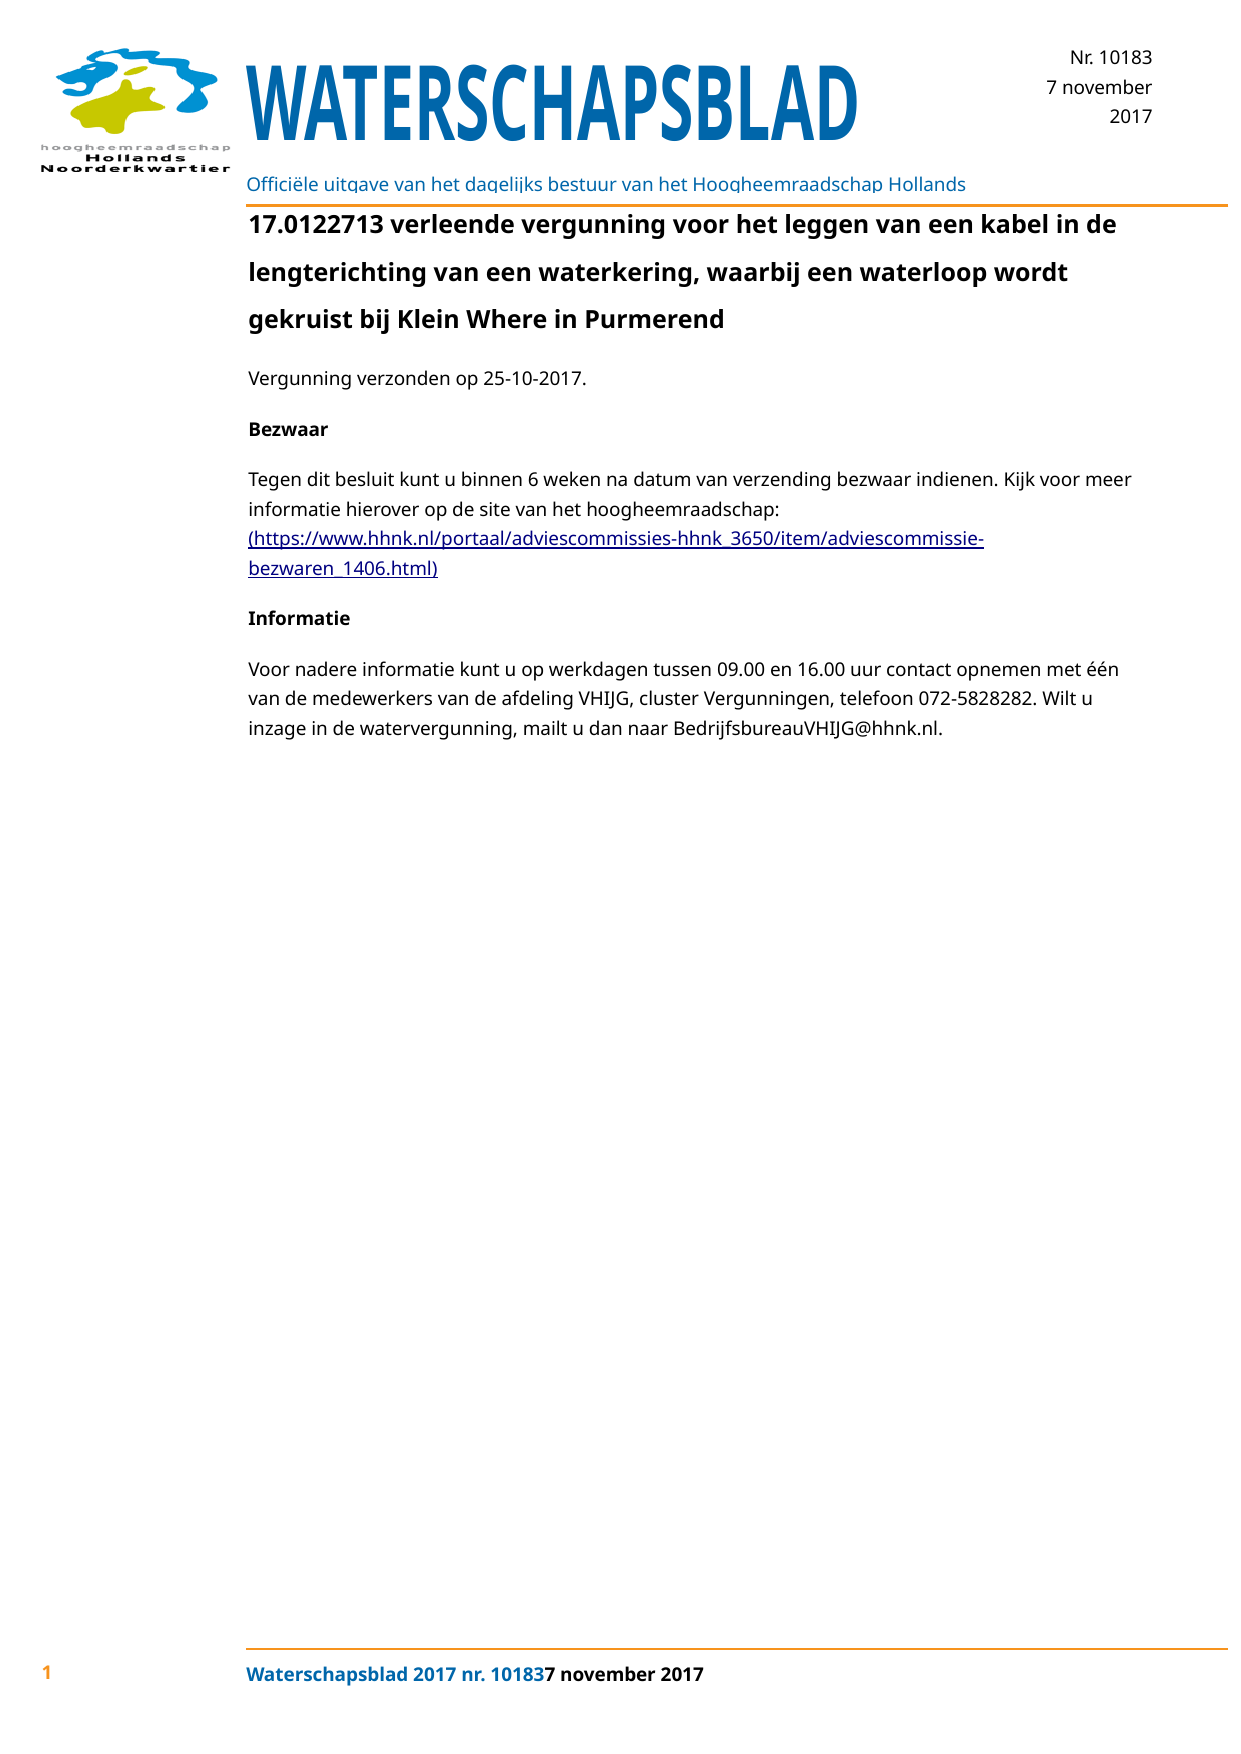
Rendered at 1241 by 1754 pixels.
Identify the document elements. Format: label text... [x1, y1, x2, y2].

text Informatie [248, 606, 1152, 631]
text Bezwaar [248, 416, 1152, 442]
text Vergunning verzonden op 25-10-2017. [248, 366, 1152, 391]
picture [41, 47, 231, 172]
text Voor nadere informatie kunt u op werkdagen tussen 09.00 en 16.00 uur contact opnemen met één van de medewerkers van de afdeling VHIJG, cluster Vergunningen, telefoon 072-5828282. Wilt u inzage in de watervergunning, mailt u dan naar BedrijfsbureauVHIJG@hhnk.nl. [248, 656, 1152, 741]
text 17.0122713 verleende vergunning voor het leggen van een kabel in de lengterichting van een waterkering, waarbij een waterloop wordt gekruist bij Klein Where in Purmerend [248, 207, 1152, 336]
text Tegen dit besluit kunt u binnen 6 weken na datum van verzending bezwaar indienen. Kijk voor meer informatie hierover op de site van het hoogheemraadschap: (https://www.hhnk.nl/portaal/adviescommissies-hhnk_3650/item/adviescommissie-bezwaren_1406.html) [248, 466, 1152, 581]
